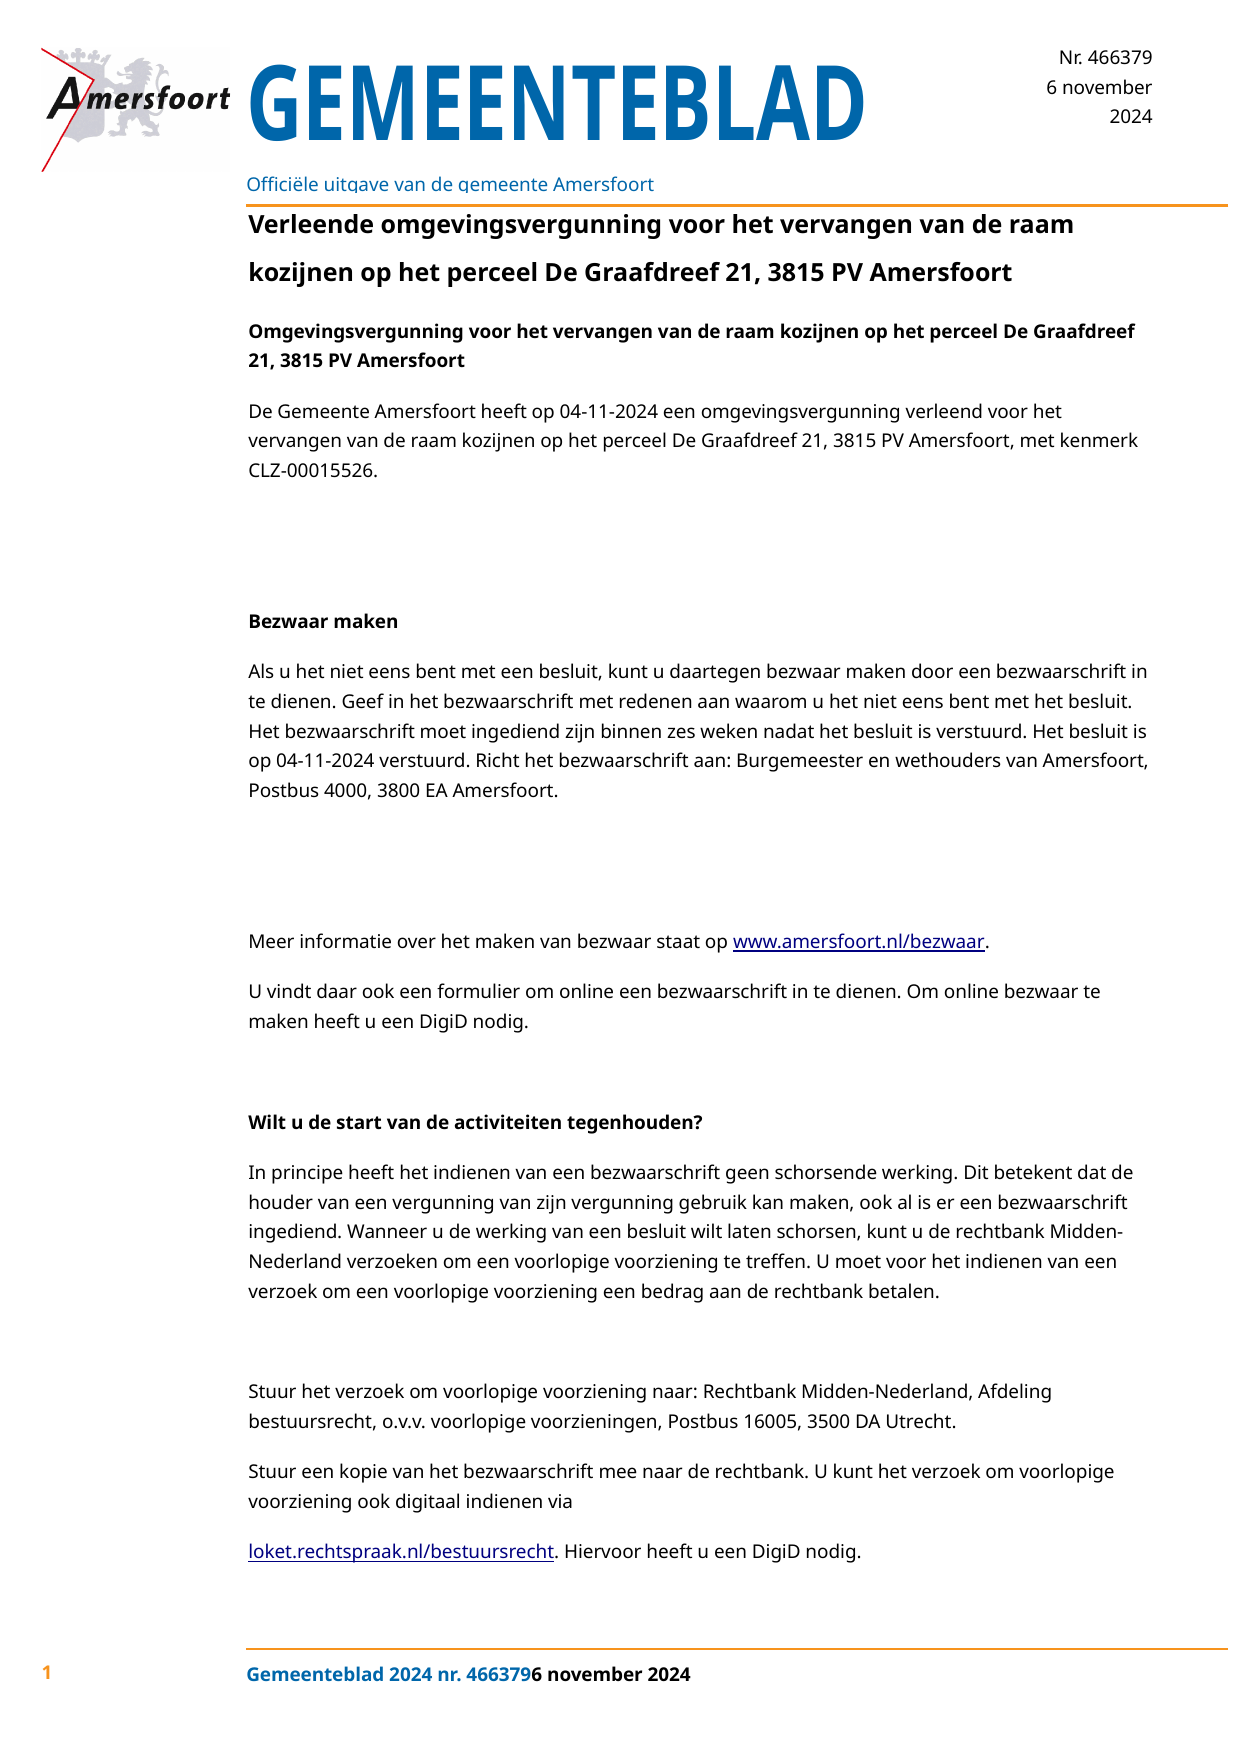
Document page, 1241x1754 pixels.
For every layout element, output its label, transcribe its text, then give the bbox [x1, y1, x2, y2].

text Stuur het verzoek om voorlopige voorziening naar: Rechtbank Midden-Nederland, Afdeling bestuursrecht, o.v.v. voorlopige voorzieningen, Postbus 16005, 3500 DA Utrecht. [248, 1379, 1152, 1434]
text Verleende omgevingsvergunning voor het vervangen van de raam kozijnen op het perceel De Graafdreef 21, 3815 PV Amersfoort [248, 207, 1152, 288]
text U vindt daar ook een formulier om online een bezwaarschrift in te dienen. Om online bezwaar te maken heeft u een DigiD nodig. [248, 979, 1152, 1034]
text Meer informatie over het maken van bezwaar staat op www.amersfoort.nl/bezwaar. [248, 928, 1152, 954]
text Wilt u de start van de activiteiten tegenhouden? [248, 1109, 1152, 1135]
text Als u het niet eens bent met een besluit, kunt u daartegen bezwaar maken door een bezwaarschrift in te dienen. Geef in het bezwaarschrift met redenen aan waarom u het niet eens bent met het besluit. Het bezwaarschrift moet ingediend zijn binnen zes weken nadat het besluit is verstuurd. Het besluit is op 04-11-2024 verstuurd. Richt het bezwaarschrift aan: Burgemeester en wethouders van Amersfoort, Postbus 4000, 3800 EA Amersfoort. [248, 659, 1152, 803]
text Stuur een kopie van het bezwaarschrift mee naar de rechtbank. U kunt het verzoek om voorlopige voorziening ook digitaal indienen via [248, 1459, 1152, 1514]
text De Gemeente Amersfoort heeft op 04-11-2024 een omgevingsvergunning verleend voor het vervangen van de raam kozijnen op het perceel De Graafdreef 21, 3815 PV Amersfoort, met kenmerk CLZ-00015526. [248, 398, 1152, 483]
picture [41, 47, 231, 172]
text loket.rechtspraak.nl/bestuursrecht. Hiervoor heeft u een DigiD nodig. [248, 1539, 1152, 1564]
text Omgevingsvergunning voor het vervangen van de raam kozijnen op het perceel De Graafdreef 21, 3815 PV Amersfoort [248, 318, 1152, 373]
text Bezwaar maken [248, 608, 1152, 634]
text In principe heeft het indienen van een bezwaarschrift geen schorsende werking. Dit betekent dat de houder van een vergunning van zijn vergunning gebruik kan maken, ook al is er een bezwaarschrift ingediend. Wanneer u de werking van een besluit wilt laten schorsen, kunt u de rechtbank Midden-Nederland verzoeken om een voorlopige voorziening te treffen. U moet voor het indienen van een verzoek om een voorlopige voorziening een bedrag aan de rechtbank betalen. [248, 1159, 1152, 1304]
